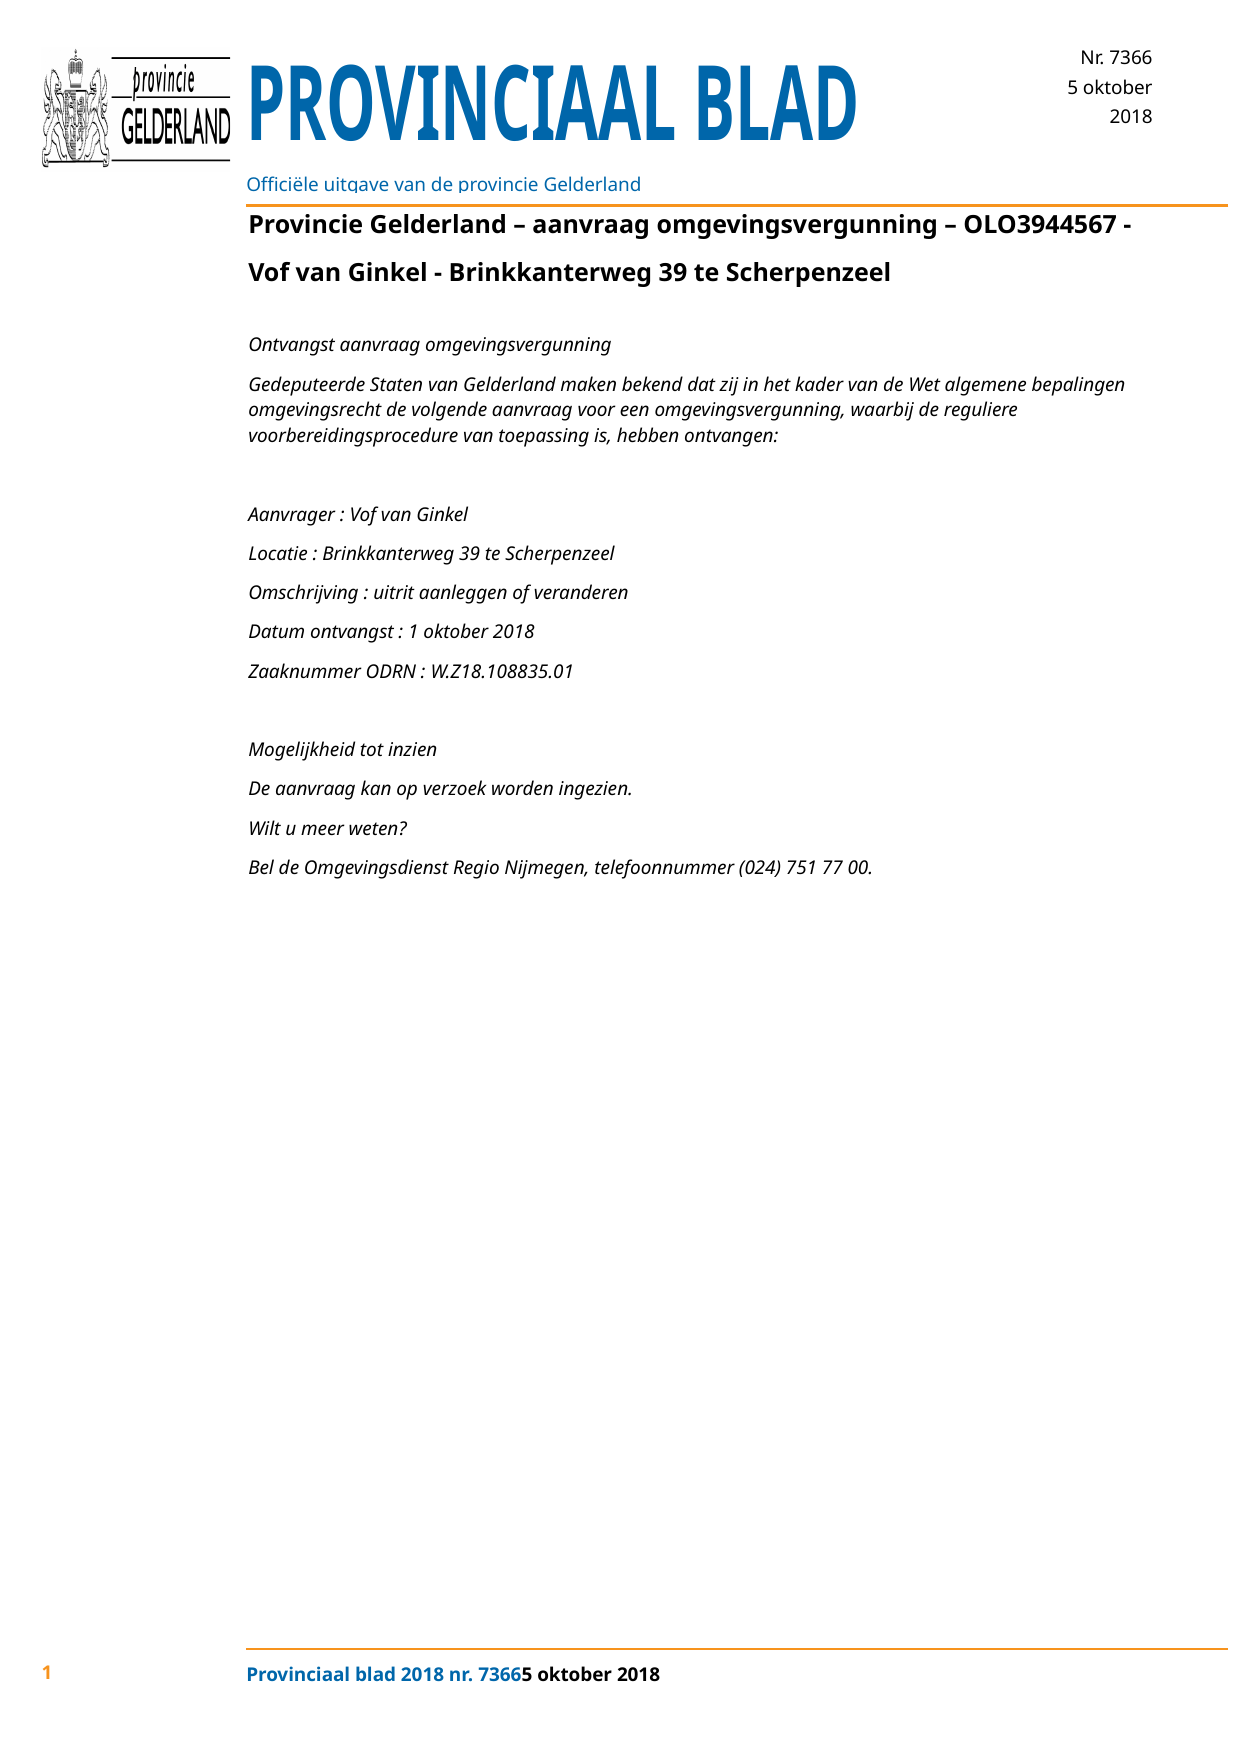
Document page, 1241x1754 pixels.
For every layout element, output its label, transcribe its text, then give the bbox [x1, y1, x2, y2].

text Zaaknummer ODRN : W.Z18.108835.01 [248, 658, 1152, 683]
text Gedeputeerde Staten van Gelderland maken bekend dat zij in het kader van de Wet algemene bepalingen omgevingsrecht de volgende aanvraag voor een omgevingsvergunning, waarbij de reguliere voorbereidingsprocedure van toepassing is, hebben ontvangen: [248, 371, 1152, 448]
text Locatie : Brinkkanterweg 39 te Scherpenzeel [248, 540, 1152, 566]
picture [41, 47, 231, 172]
text Bel de Omgevingsdienst Regio Nijmegen, telefoonnummer (024) 751 77 00. [248, 854, 1152, 880]
text Omschrijving : uitrit aanleggen of veranderen [248, 579, 1152, 605]
text Ontvangst aanvraag omgevingsvergunning [248, 331, 1152, 357]
text Provincie Gelderland – aanvraag omgevingsvergunning – OLO3944567 - Vof van Ginkel - Brinkkanterweg 39 te Scherpenzeel [248, 207, 1152, 288]
text De aanvraag kan op verzoek worden ingezien. [248, 776, 1152, 801]
text Aanvrager : Vof van Ginkel [248, 501, 1152, 526]
text Wilt u meer weten? [248, 815, 1152, 841]
text Mogelijkheid tot inzien [248, 736, 1152, 762]
text Datum ontvangst : 1 oktober 2018 [248, 618, 1152, 644]
